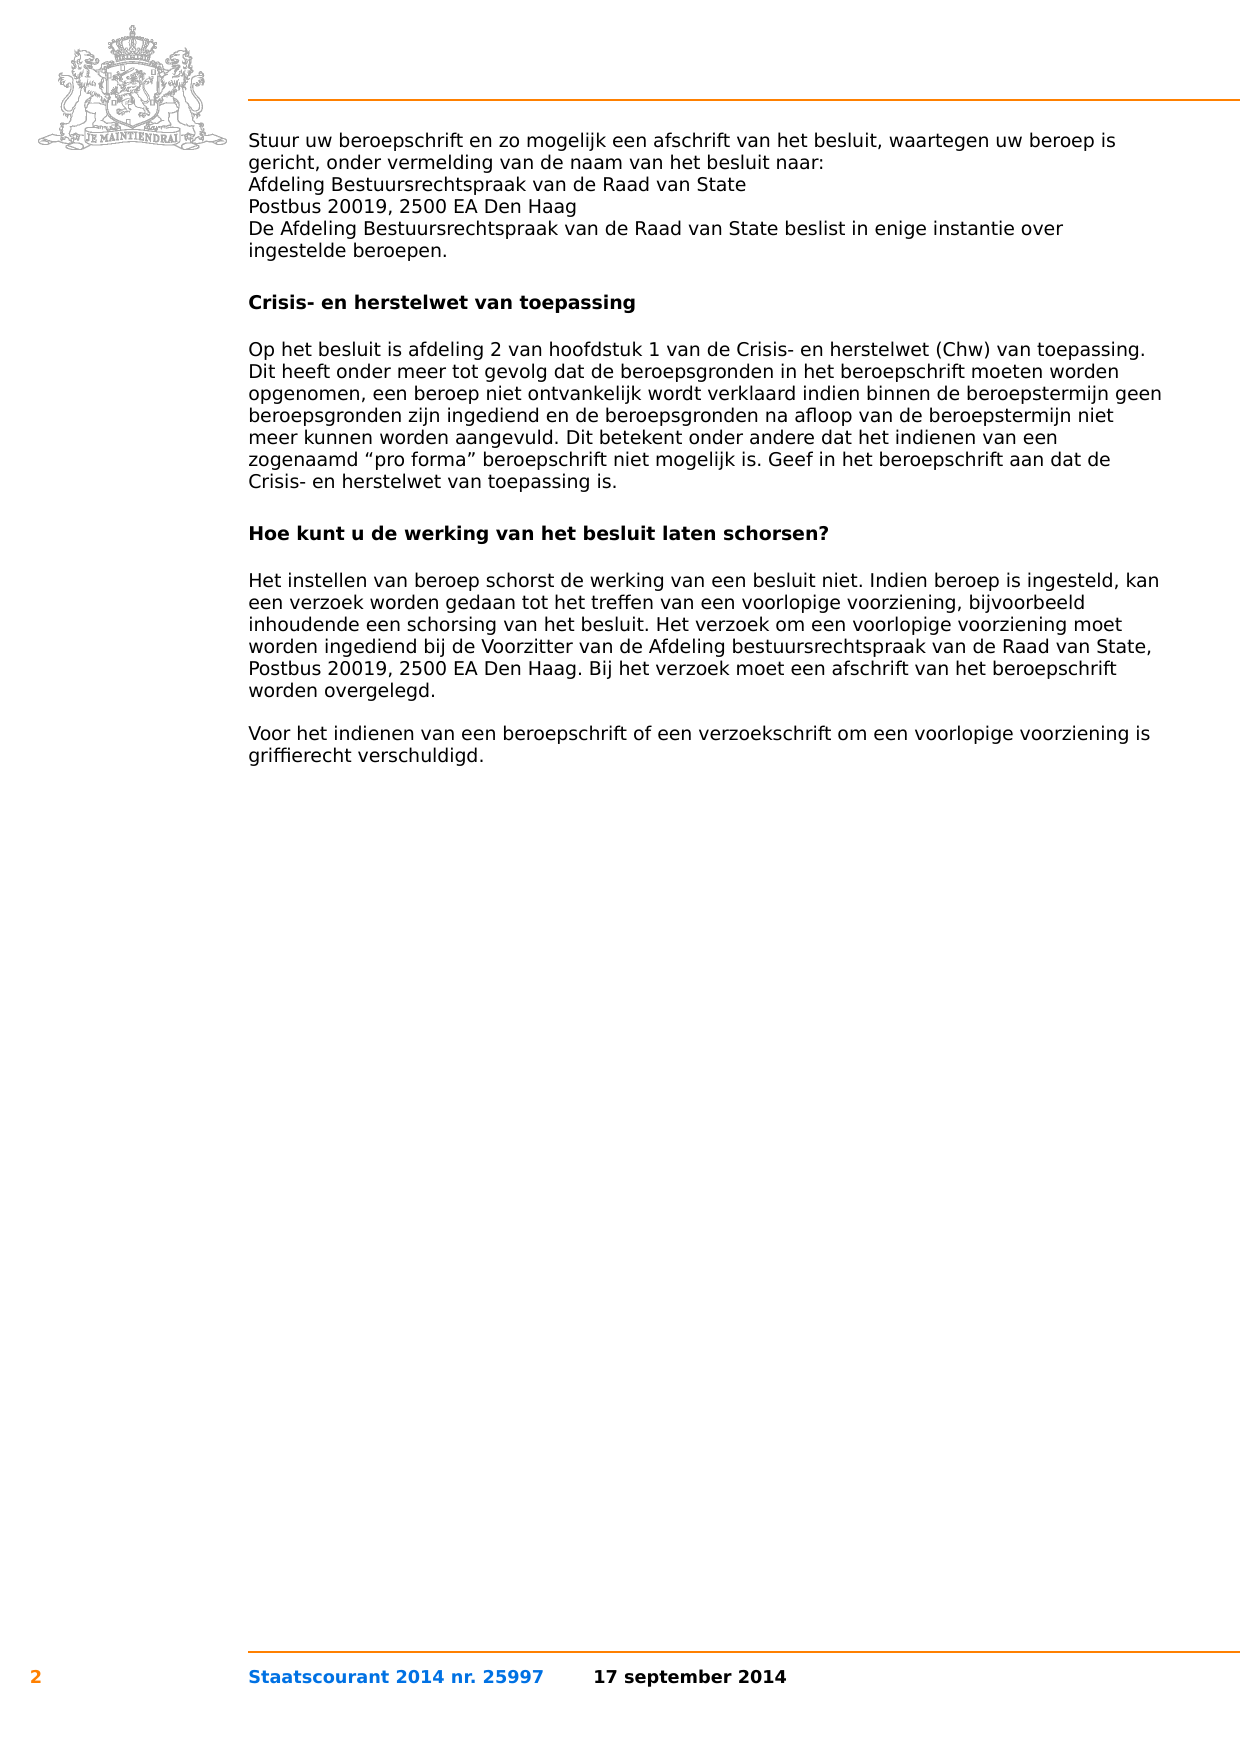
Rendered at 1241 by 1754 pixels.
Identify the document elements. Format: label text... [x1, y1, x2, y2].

text Voor het indienen van een beroepschrift of een verzoekschrift om een voorlopige voorziening is griffierecht verschuldigd. [248, 723, 1163, 767]
text Stuur uw beroepschrift en zo mogelijk een afschrift van het besluit, waartegen uw beroep is gericht, onder vermelding van de naam van het besluit naar: [248, 130, 1163, 174]
subtitle Hoe kunt u de werking van het besluit laten schorsen? [248, 523, 1163, 544]
text De Afdeling Bestuursrechtspraak van de Raad van State beslist in enige instantie over ingestelde beroepen. [248, 218, 1163, 262]
text Postbus 20019, 2500 EA Den Haag [248, 196, 1163, 218]
subtitle Crisis- en herstelwet van toepassing [248, 292, 1163, 314]
text Afdeling Bestuursrechtspraak van de Raad van State [248, 174, 1163, 196]
text Op het besluit is afdeling 2 van hoofdstuk 1 van de Crisis- en herstelwet (Chw) van toepassing. Dit heeft onder meer tot gevolg dat de beroepsgronden in het beroepschrift moeten worden opgenomen, een beroep niet ontvankelijk wordt verklaard indien binnen de beroepstermijn geen beroepsgronden zijn ingediend en de beroepsgronden na afloop van de beroepstermijn niet meer kunnen worden aangevuld. Dit betekent onder andere dat het indienen van een zogenaamd “pro forma” beroepschrift niet mogelijk is. Geef in het beroepschrift aan dat de Crisis- en herstelwet van toepassing is. [248, 339, 1163, 493]
text Het instellen van beroep schorst de werking van een besluit niet. Indien beroep is ingesteld, kan een verzoek worden gedaan tot het treffen van een voorlopige voorziening, bijvoorbeeld inhoudende een schorsing van het besluit. Het verzoek om een voorlopige voorziening moet worden ingediend bij de Voorzitter van de Afdeling bestuursrechtspraak van de Raad van State, Postbus 20019, 2500 EA Den Haag. Bij het verzoek moet een afschrift van het beroepschrift worden overgelegd. [248, 569, 1163, 701]
picture [38, 25, 227, 150]
